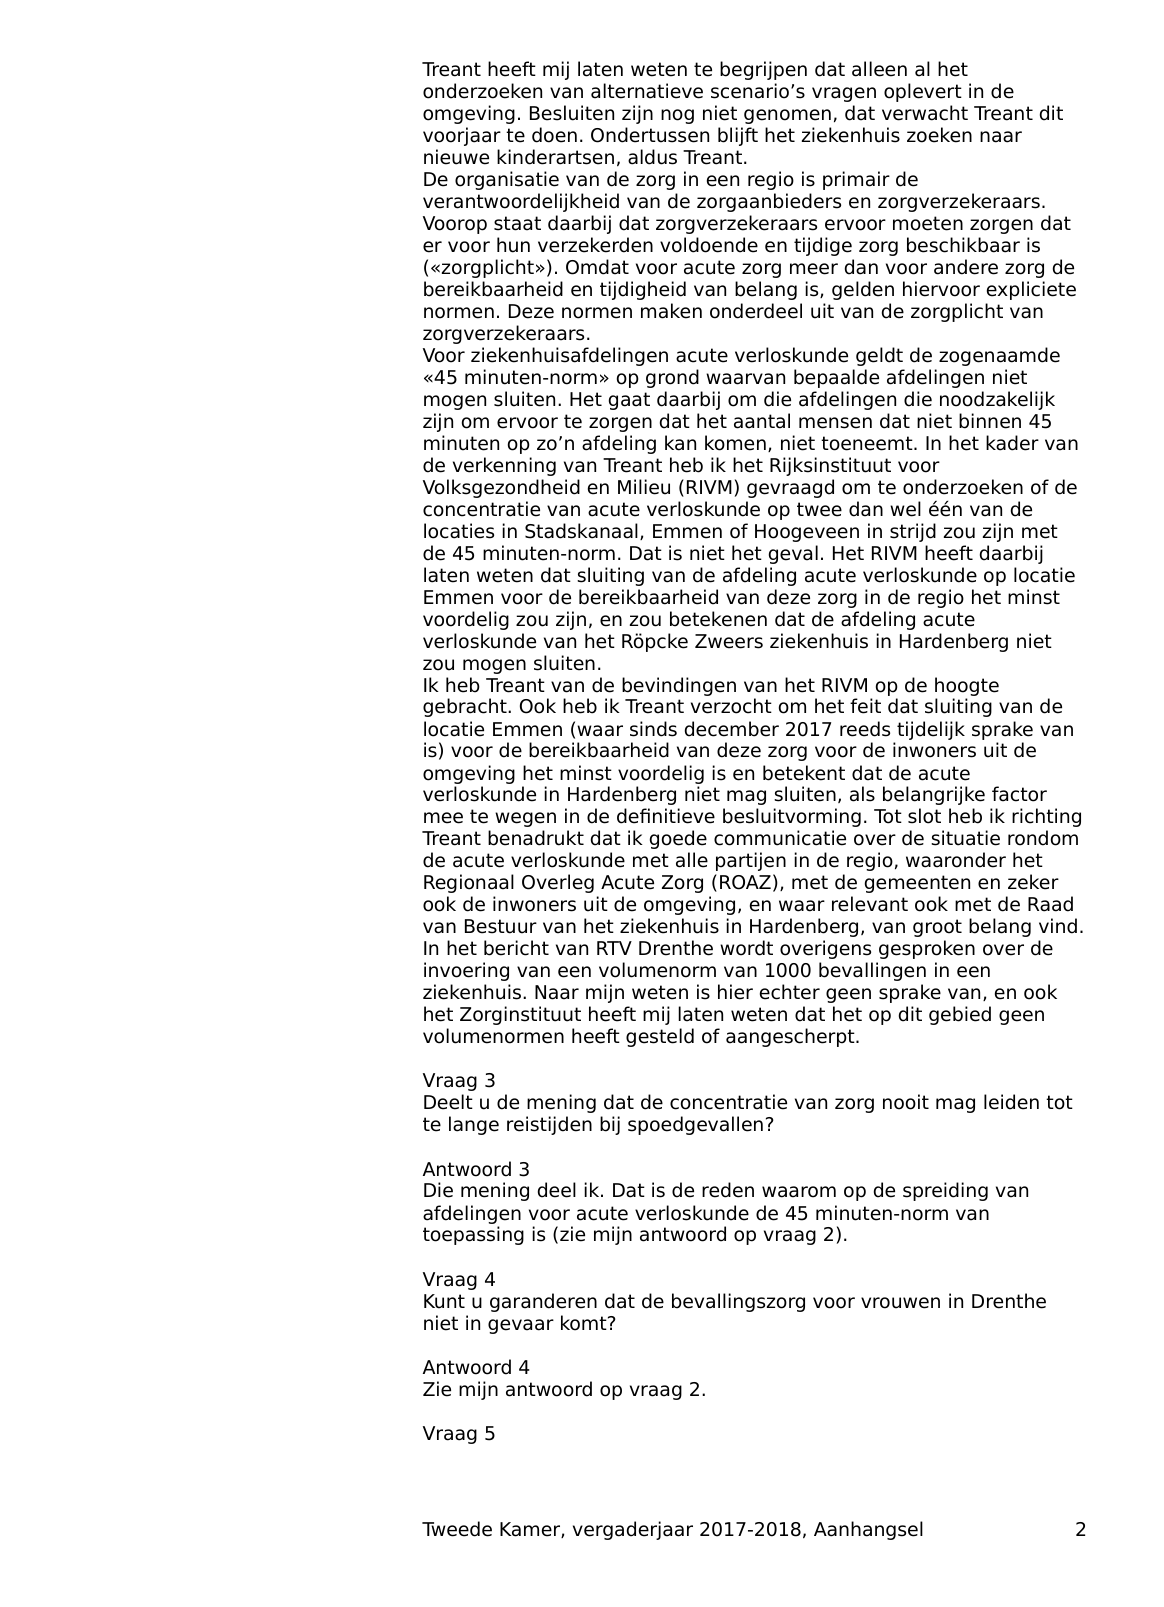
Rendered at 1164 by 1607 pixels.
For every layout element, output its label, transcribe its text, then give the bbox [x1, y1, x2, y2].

text Voor ziekenhuisafdelingen acute verloskunde geldt de zogenaamde «45 minuten-norm» op grond waarvan bepaalde afdelingen niet mogen sluiten. Het gaat daarbij om die afdelingen die noodzakelijk zijn om ervoor te zorgen dat het aantal mensen dat niet binnen 45 minuten op zo’n afdeling kan komen, niet toeneemt. In het kader van de verkenning van Treant heb ik het Rijksinstituut voor Volksgezondheid en Milieu (RIVM) gevraagd om te onderzoeken of de concentratie van acute verloskunde op twee dan wel één van de locaties in Stadskanaal, Emmen of Hoogeveen in strijd zou zijn met de 45 minuten-norm. Dat is niet het geval. Het RIVM heeft daarbij laten weten dat sluiting van de afdeling acute verloskunde op locatie Emmen voor de bereikbaarheid van deze zorg in de regio het minst voordelig zou zijn, en zou betekenen dat de afdeling acute verloskunde van het Röpcke Zweers ziekenhuis in Hardenberg niet zou mogen sluiten. [422, 345, 1087, 674]
text Deelt u de mening dat de concentratie van zorg nooit mag leiden tot te lange reistijden bij spoedgevallen? [422, 1092, 1087, 1136]
text Die mening deel ik. Dat is de reden waarom op de spreiding van afdelingen voor acute verloskunde de 45 minuten-norm van toepassing is (zie mijn antwoord op vraag 2). [422, 1180, 1087, 1246]
text Vraag 5 [422, 1423, 1087, 1445]
text Treant heeft mij laten weten te begrijpen dat alleen al het onderzoeken van alternatieve scenario’s vragen oplevert in de omgeving. Besluiten zijn nog niet genomen, dat verwacht Treant dit voorjaar te doen. Ondertussen blijft het ziekenhuis zoeken naar nieuwe kinderartsen, aldus Treant. [422, 59, 1087, 169]
text De organisatie van de zorg in een regio is primair de verantwoordelijkheid van de zorgaanbieders en zorgverzekeraars. Voorop staat daarbij dat zorgverzekeraars ervoor moeten zorgen dat er voor hun verzekerden voldoende en tijdige zorg beschikbaar is («zorgplicht»). Omdat voor acute zorg meer dan voor andere zorg de bereikbaarheid en tijdigheid van belang is, gelden hiervoor expliciete normen. Deze normen maken onderdeel uit van de zorgplicht van zorgverzekeraars. [422, 169, 1087, 345]
text In het bericht van RTV Drenthe wordt overigens gesproken over de invoering van een volumenorm van 1000 bevallingen in een ziekenhuis. Naar mijn weten is hier echter geen sprake van, en ook het Zorginstituut heeft mij laten weten dat het op dit gebied geen volumenormen heeft gesteld of aangescherpt. [422, 938, 1087, 1048]
text Ik heb Treant van de bevindingen van het RIVM op de hoogte gebracht. Ook heb ik Treant verzocht om het feit dat sluiting van de locatie Emmen (waar sinds december 2017 reeds tijdelijk sprake van is) voor de bereikbaarheid van deze zorg voor de inwoners uit de omgeving het minst voordelig is en betekent dat de acute verloskunde in Hardenberg niet mag sluiten, als belangrijke factor mee te wegen in de definitieve besluitvorming. Tot slot heb ik richting Treant benadrukt dat ik goede communicatie over de situatie rondom de acute verloskunde met alle partijen in de regio, waaronder het Regionaal Overleg Acute Zorg (ROAZ), met de gemeenten en zeker ook de inwoners uit de omgeving, en waar relevant ook met de Raad van Bestuur van het ziekenhuis in Hardenberg, van groot belang vind. [422, 674, 1087, 938]
text Antwoord 4 [422, 1357, 1087, 1379]
text Kunt u garanderen dat de bevallingszorg voor vrouwen in Drenthe niet in gevaar komt? [422, 1291, 1087, 1334]
text Vraag 4 [422, 1268, 1087, 1291]
text Antwoord 3 [422, 1158, 1087, 1180]
text Vraag 3 [422, 1070, 1087, 1092]
text Zie mijn antwoord op vraag 2. [422, 1379, 1087, 1401]
